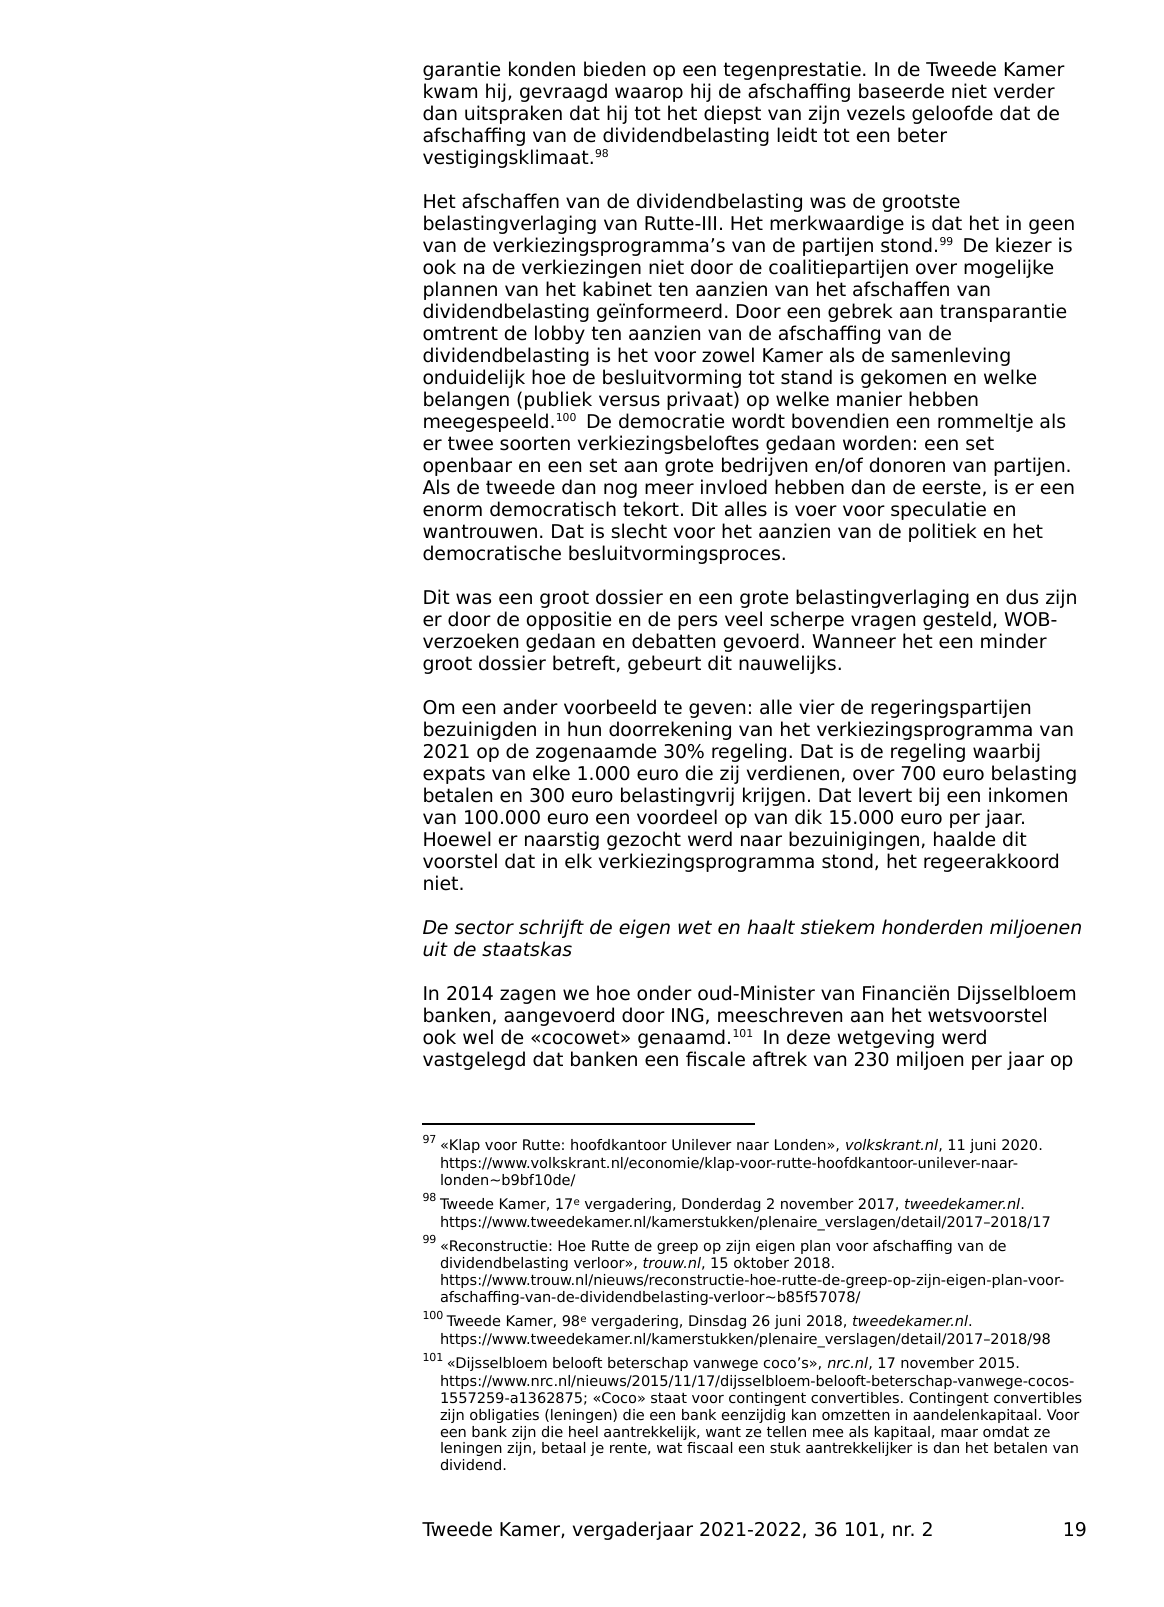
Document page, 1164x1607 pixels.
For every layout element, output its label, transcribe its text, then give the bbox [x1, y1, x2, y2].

text «Reconstructie: Hoe Rutte de greep op zijn eigen plan voor afschaffing van de dividendbelasting verloor», trouw.nl, 15 oktober 2018. https://www.trouw.nl/nieuws/reconstructie-hoe-rutte-de-greep-op-zijn-eigen-plan-voor-afschaffing-van-de-dividendbelasting-verloor~b85f57078/ [422, 1233, 1087, 1306]
text «Dijsselbloem belooft beterschap vanwege coco’s», nrc.nl, 17 november 2015. https://www.nrc.nl/nieuws/2015/11/17/dijsselbloem-belooft-beterschap-vanwege-cocos-1557259-a1362875; «Coco» staat voor contingent convertibles. Contingent convertibles zijn obligaties (leningen) die een bank eenzijdig kan omzetten in aandelenkapitaal. Voor een bank zijn die heel aantrekkelijk, want ze tellen mee als kapitaal, maar omdat ze leningen zijn, betaal je rente, wat fiscaal een stuk aantrekkelijker is dan het betalen van dividend. [422, 1351, 1087, 1474]
text Tweede Kamer, 98e vergadering, Dinsdag 26 juni 2018, tweedekamer.nl. https://www.tweedekamer.nl/kamerstukken/plenaire_verslagen/detail/2017–2018/98 [422, 1309, 1087, 1348]
text Het afschaffen van de dividendbelasting was de grootste belastingverlaging van Rutte-III. Het merkwaardige is dat het in geen van de verkiezingsprogramma’s van de partijen stond. De kiezer is ook na de verkiezingen niet door de coalitiepartijen over mogelijke plannen van het kabinet ten aanzien van het afschaffen van dividendbelasting geïnformeerd. Door een gebrek aan transparantie omtrent de lobby ten aanzien van de afschaffing van de dividendbelasting is het voor zowel Kamer als de samenleving onduidelijk hoe de besluitvorming tot stand is gekomen en welke belangen (publiek versus privaat) op welke manier hebben meegespeeld. De democratie wordt bovendien een rommeltje als er twee soorten verkiezingsbeloftes gedaan worden: een set openbaar en een set aan grote bedrijven en/of donoren van partijen. Als de tweede dan nog meer invloed hebben dan de eerste, is er een enorm democratisch tekort. Dit alles is voer voor speculatie en wantrouwen. Dat is slecht voor het aanzien van de politiek en het democratische besluitvormingsproces. [422, 191, 1087, 565]
text garantie konden bieden op een tegenprestatie. In de Tweede Kamer kwam hij, gevraagd waarop hij de afschaffing baseerde niet verder dan uitspraken dat hij tot het diepst van zijn vezels geloofde dat de afschaffing van de dividendbelasting leidt tot een beter vestigingsklimaat. [422, 59, 1087, 169]
text In 2014 zagen we hoe onder oud-Minister van Financiën Dijsselbloem banken, aangevoerd door ING, meeschreven aan het wetsvoorstel ook wel de «cocowet» genaamd. In deze wetgeving werd vastgelegd dat banken een fiscale aftrek van 230 miljoen per jaar op [422, 983, 1087, 1071]
text Dit was een groot dossier en een grote belastingverlaging en dus zijn er door de oppositie en de pers veel scherpe vragen gesteld, WOB-verzoeken gedaan en debatten gevoerd. Wanneer het een minder groot dossier betreft, gebeurt dit nauwelijks. [422, 587, 1087, 675]
text Om een ander voorbeeld te geven: alle vier de regeringspartijen bezuinigden in hun doorrekening van het verkiezingsprogramma van 2021 op de zogenaamde 30% regeling. Dat is de regeling waarbij expats van elke 1.000 euro die zij verdienen, over 700 euro belasting betalen en 300 euro belastingvrij krijgen. Dat levert bij een inkomen van 100.000 euro een voordeel op van dik 15.000 euro per jaar. Hoewel er naarstig gezocht werd naar bezuinigingen, haalde dit voorstel dat in elk verkiezingsprogramma stond, het regeerakkoord niet. [422, 697, 1087, 895]
subtitle De sector schrijft de eigen wet en haalt stiekem honderden miljoenen uit de staatskas [422, 917, 1087, 961]
text Tweede Kamer, 17e vergadering, Donderdag 2 november 2017, tweedekamer.nl. https://www.tweedekamer.nl/kamerstukken/plenaire_verslagen/detail/2017–2018/17 [422, 1192, 1087, 1231]
text «Klap voor Rutte: hoofdkantoor Unilever naar Londen», volkskrant.nl, 11 juni 2020. https://www.volkskrant.nl/economie/klap-voor-rutte-hoofdkantoor-unilever-naar-londen~b9bf10de/ [422, 1133, 1087, 1189]
